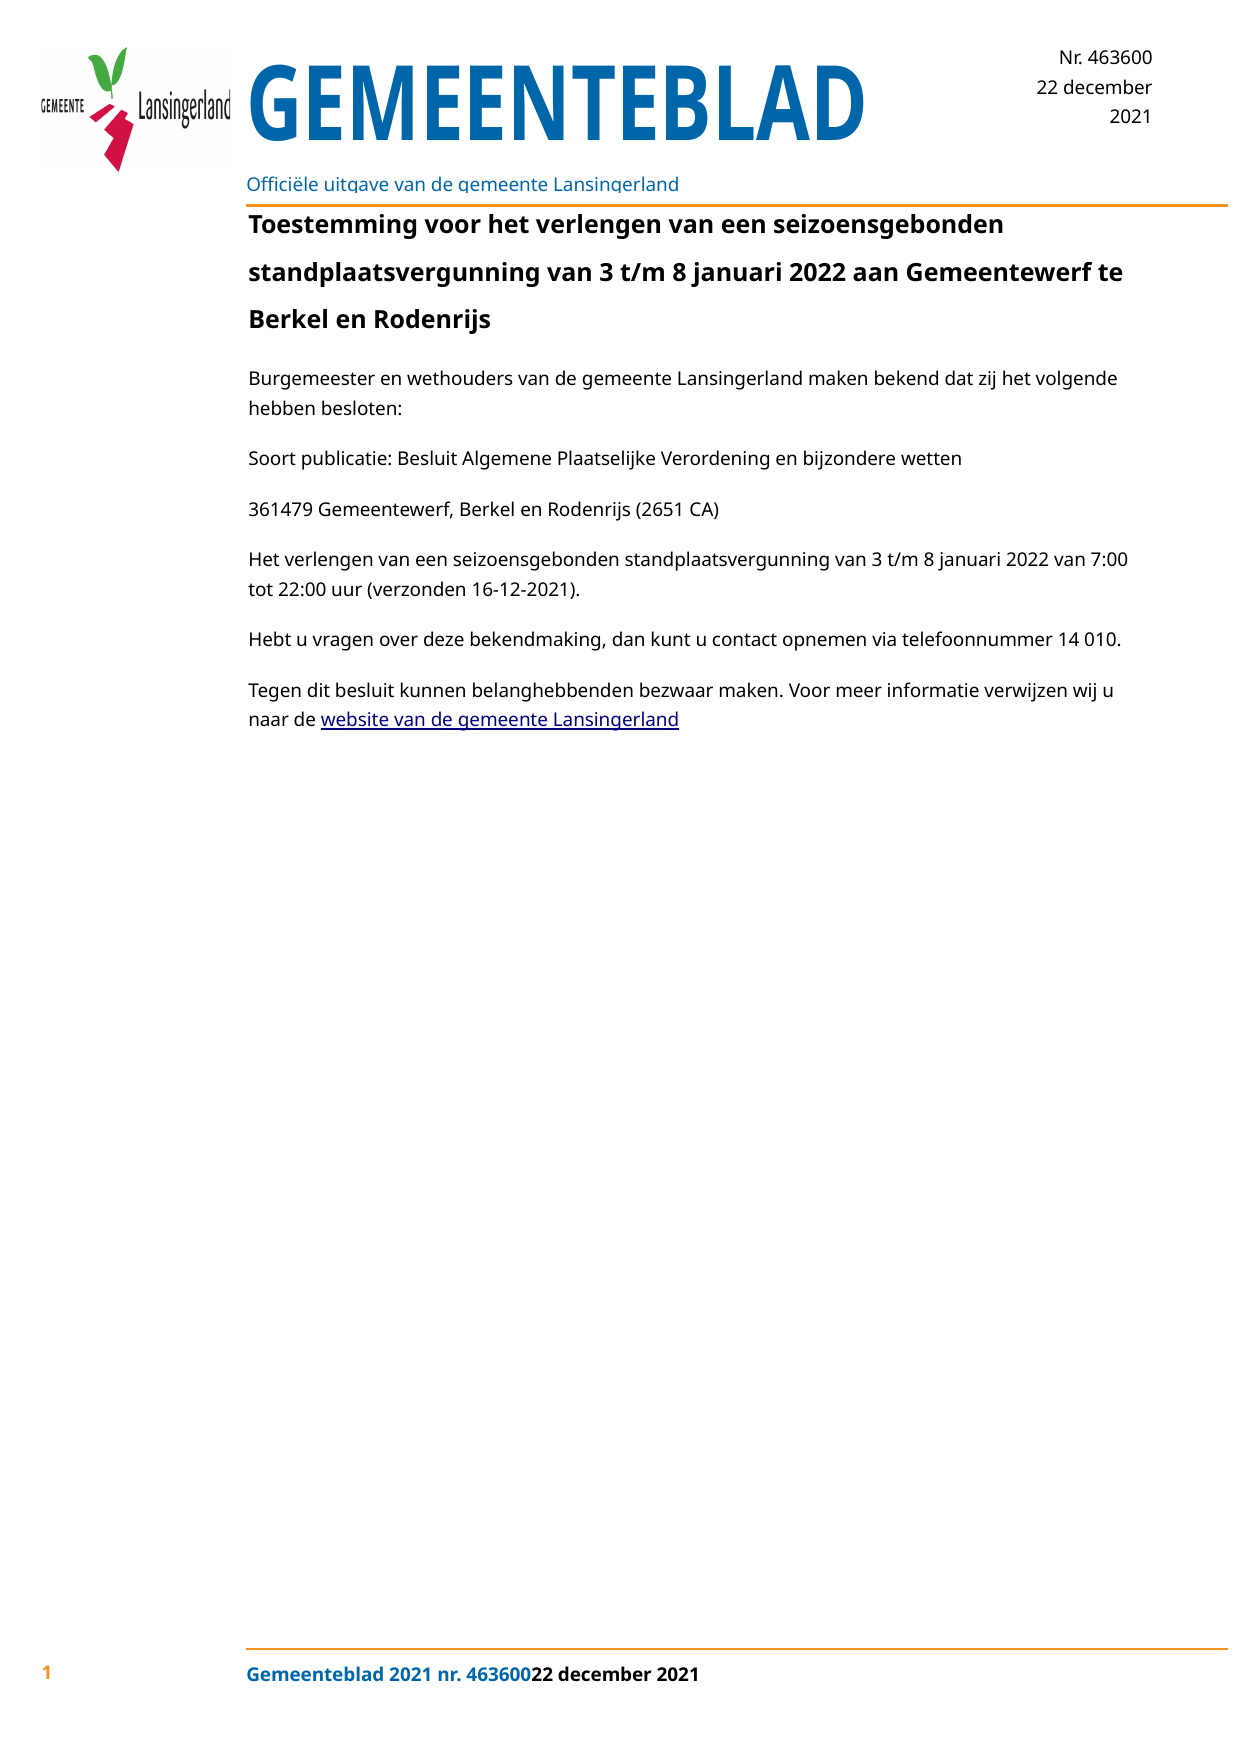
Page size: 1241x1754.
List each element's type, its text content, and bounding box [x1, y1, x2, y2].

text Hebt u vragen over deze bekendmaking, dan kunt u contact opnemen via telefoonnummer 14 010. [248, 626, 1152, 652]
text 361479 Gemeentewerf, Berkel en Rodenrijs (2651 CA) [248, 496, 1152, 522]
text Burgemeester en wethouders van de gemeente Lansingerland maken bekend dat zij het volgende hebben besloten: [248, 366, 1152, 421]
picture [41, 47, 231, 172]
text Tegen dit besluit kunnen belanghebbenden bezwaar maken. Voor meer informatie verwijzen wij u naar de website van de gemeente Lansingerland [248, 677, 1152, 732]
text Toestemming voor het verlengen van een seizoensgebonden standplaatsvergunning van 3 t/m 8 januari 2022 aan Gemeentewerf te Berkel en Rodenrijs [248, 207, 1152, 336]
text Het verlengen van een seizoensgebonden standplaatsvergunning van 3 t/m 8 januari 2022 van 7:00 tot 22:00 uur (verzonden 16-12-2021). [248, 546, 1152, 602]
text Soort publicatie: Besluit Algemene Plaatselijke Verordening en bijzondere wetten [248, 446, 1152, 471]
